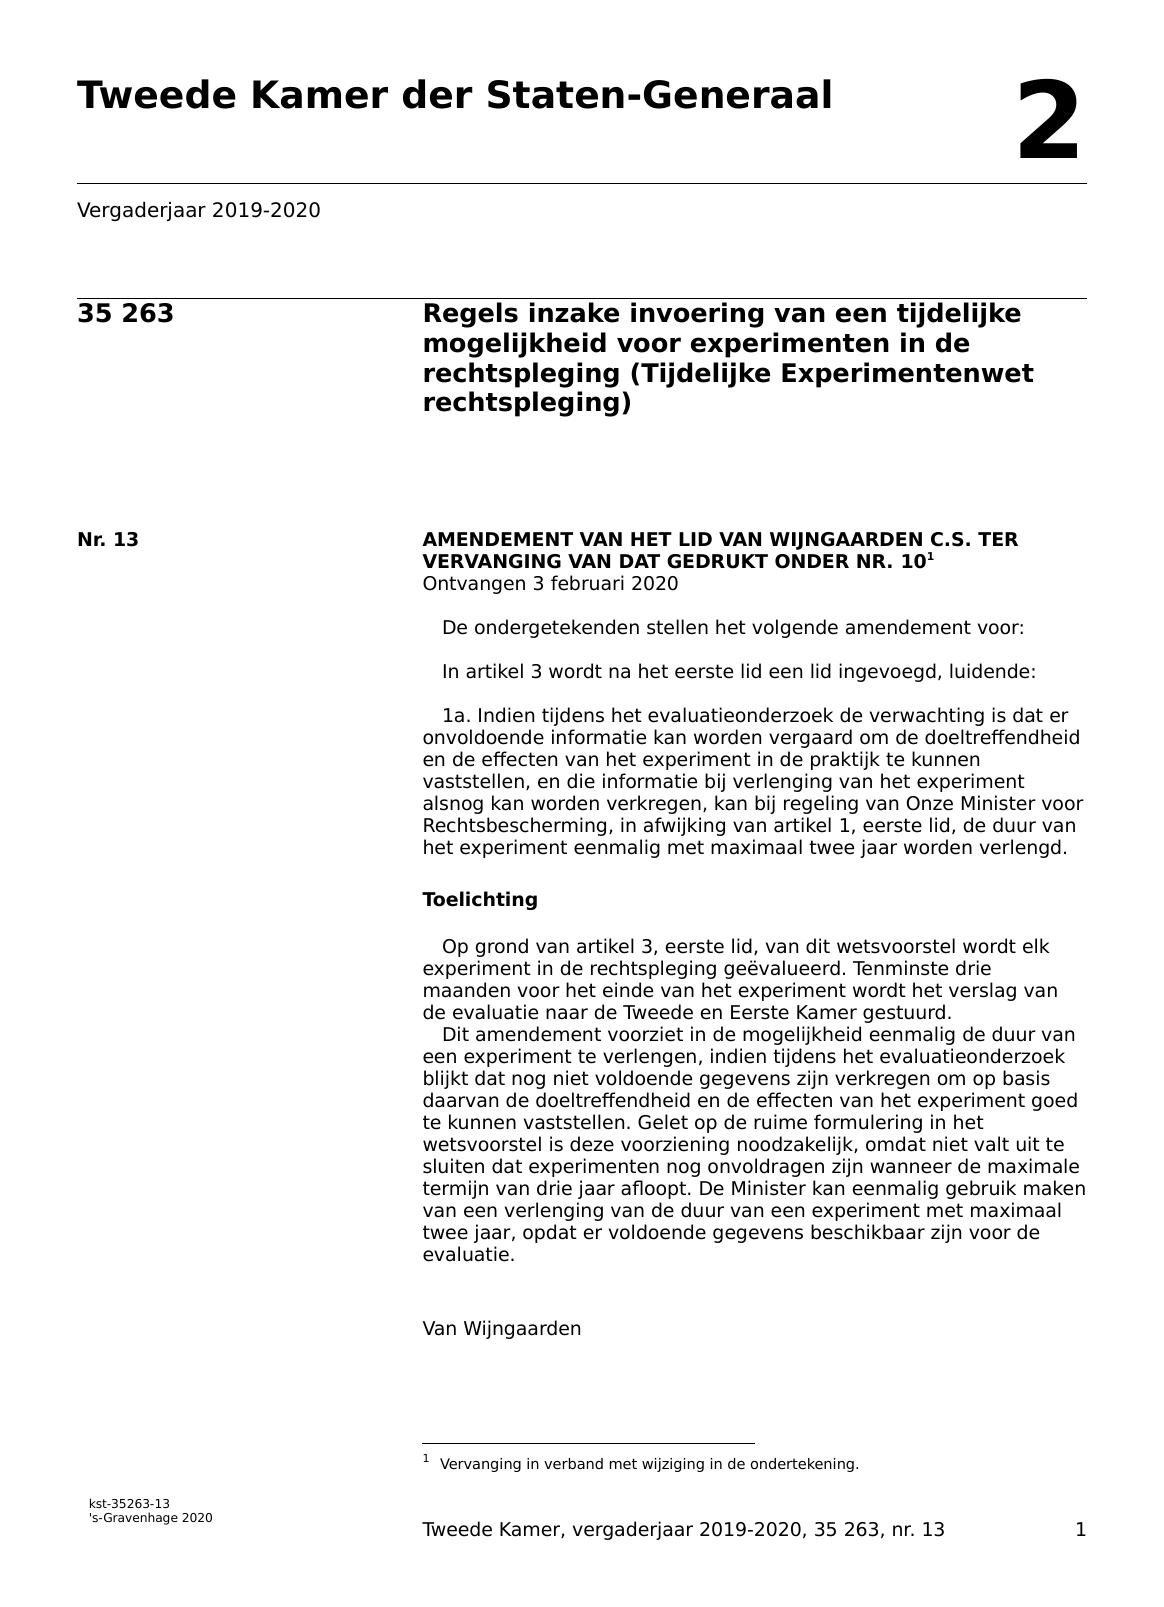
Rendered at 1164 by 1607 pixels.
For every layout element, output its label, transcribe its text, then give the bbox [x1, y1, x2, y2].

subtitle Nr. 13 AMENDEMENT VAN HET LID VAN WIJNGAARDEN C.S. TER VERVANGING VAN DAT GEDRUKT ONDER NR. 10 [77, 529, 1087, 573]
text 's-Gravenhage 2020 [88, 1511, 323, 1525]
subtitle 35 263 Regels inzake invoering van een tijdelijke mogelijkheid voor experimenten in de rechtspleging (Tijdelijke Experimentenwet rechtspleging) [77, 299, 1087, 418]
text Van Wijngaarden [422, 1296, 1087, 1362]
text De ondergetekenden stellen het volgende amendement voor: [422, 617, 1087, 639]
text 1a. Indien tijdens het evaluatieonderzoek de verwachting is dat er onvoldoende informatie kan worden vergaard om de doeltreffendheid en de effecten van het experiment in de praktijk te kunnen vaststellen, en die informatie bij verlenging van het experiment alsnog kan worden verkregen, kan bij regeling van Onze Minister voor Rechtsbescherming, in afwijking van artikel 1, eerste lid, de duur van het experiment eenmalig met maximaal twee jaar worden verlengd. [422, 705, 1087, 859]
text Vervanging in verband met wijziging in de ondertekening. [422, 1452, 1087, 1474]
table_header Tweede Kamer der Staten-Generaal [77, 59, 886, 183]
text Dit amendement voorziet in de mogelijkheid eenmalig de duur van een experiment te verlengen, indien tijdens het evaluatieonderzoek blijkt dat nog niet voldoende gegevens zijn verkregen om op basis daarvan de doeltreffendheid en de effecten van het experiment goed te kunnen vaststellen. Gelet op de ruime formulering in het wetsvoorstel is deze voorziening noodzakelijk, omdat niet valt uit te sluiten dat experimenten nog onvoldragen zijn wanneer de maximale termijn van drie jaar afloopt. De Minister kan eenmalig gebruik maken van een verlenging van de duur van een experiment met maximaal twee jaar, opdat er voldoende gegevens beschikbaar zijn voor de evaluatie. [422, 1024, 1087, 1266]
text Ontvangen 3 februari 2020 [422, 573, 1087, 595]
text In artikel 3 wordt na het eerste lid een lid ingevoegd, luidende: [422, 661, 1087, 683]
table_header 2 [886, 59, 1087, 183]
text Op grond van artikel 3, eerste lid, van dit wetsvoorstel wordt elk experiment in de rechtspleging geëvalueerd. Tenminste drie maanden voor het einde van het experiment wordt het verslag van de evaluatie naar de Tweede en Eerste Kamer gestuurd. [422, 936, 1087, 1024]
subtitle Toelichting [422, 889, 1087, 911]
table_cell Vergaderjaar 2019-2020 [77, 184, 1087, 298]
text kst-35263-13 [88, 1497, 323, 1511]
